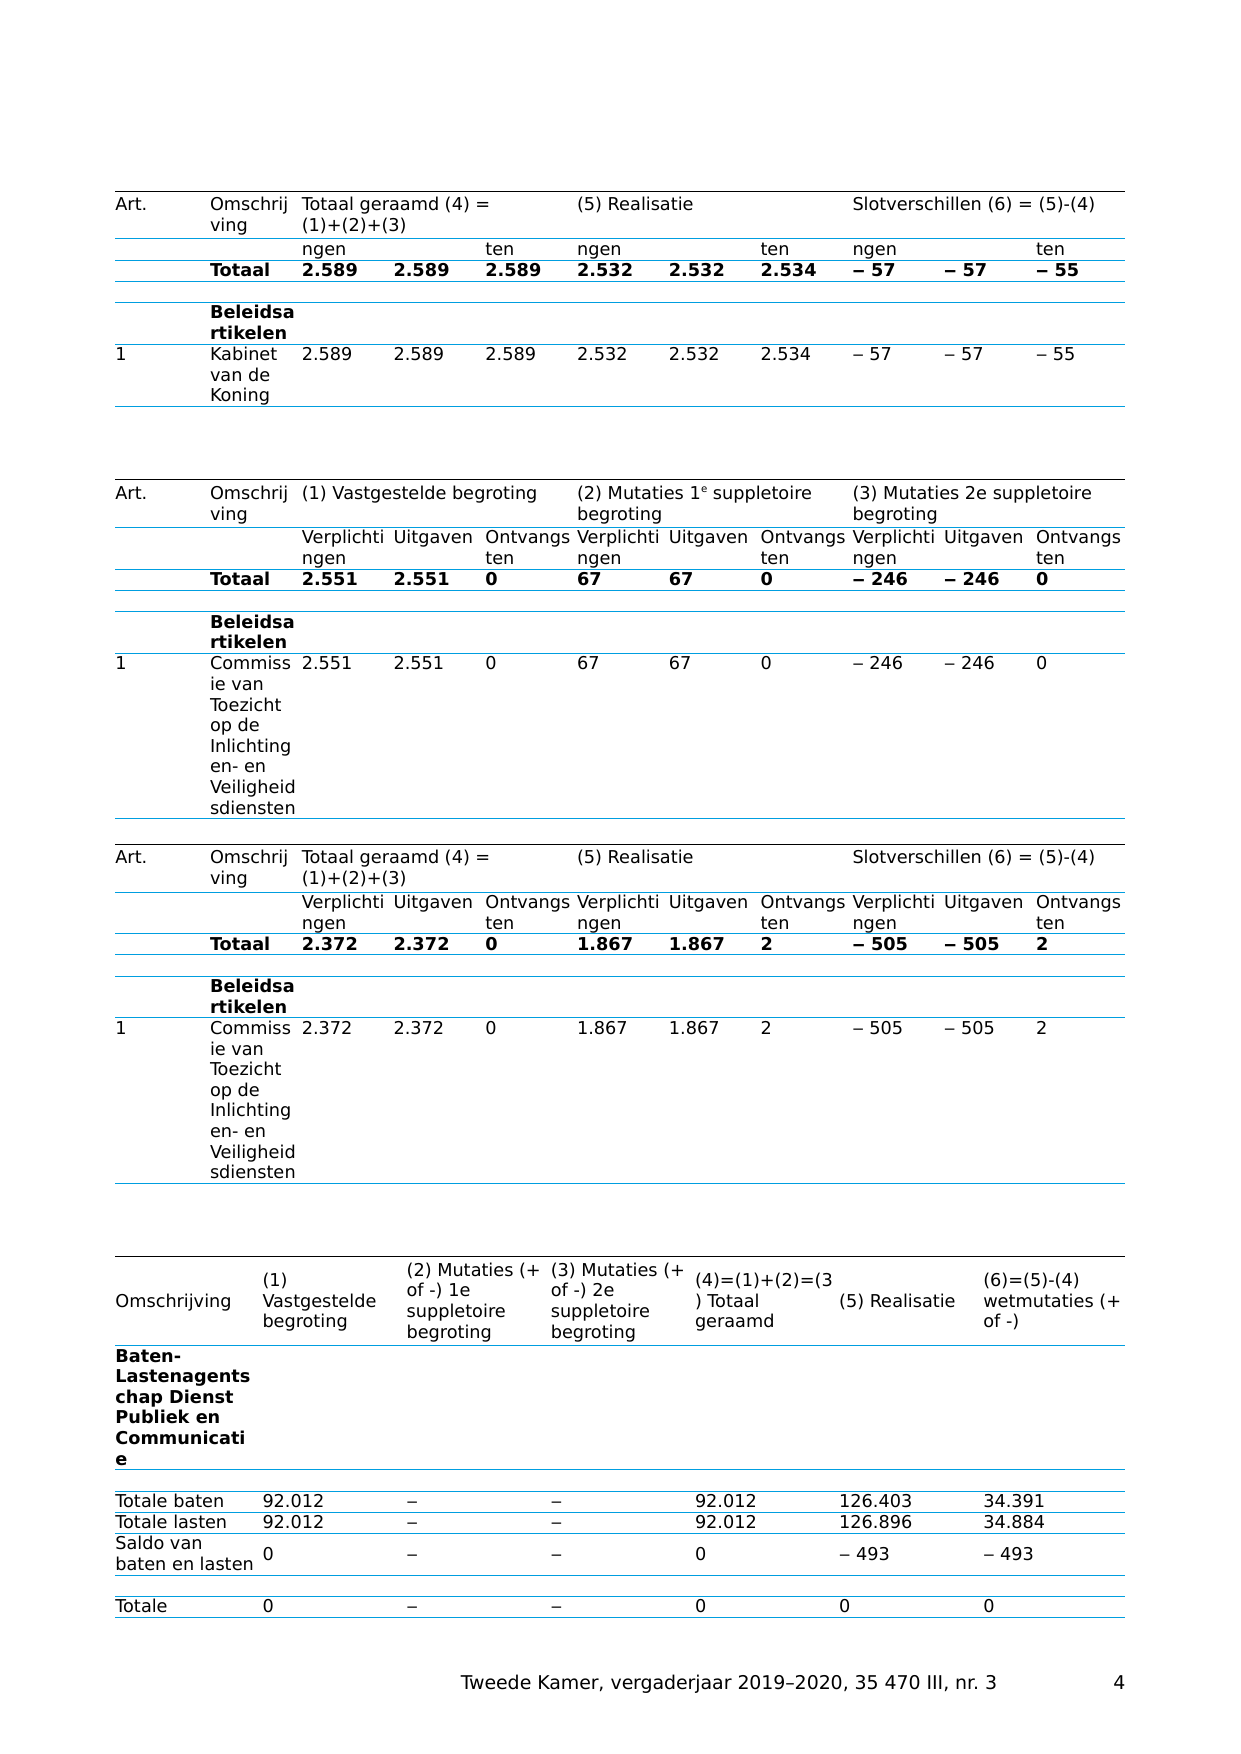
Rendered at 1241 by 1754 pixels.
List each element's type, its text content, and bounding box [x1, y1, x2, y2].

table_cell [404, 1470, 548, 1491]
table_cell [115, 282, 207, 302]
table_cell 0 [692, 1597, 836, 1617]
table_cell [390, 955, 482, 976]
table_cell 0 [692, 1534, 836, 1574]
table_cell [941, 612, 1033, 653]
table_cell 67 [574, 654, 666, 818]
table_cell 0 [758, 570, 849, 590]
table_cell Saldo van baten en lasten [115, 1534, 259, 1574]
table_cell 2.532 [574, 345, 666, 406]
table_cell 2.589 [390, 261, 482, 281]
table_header Wijziging van de begrotingsstaat van het agentschap Dienst Publiek en Communicatie van het Ministerie van Algemene Zaken (III) voor het jaar 2019 (Slotwet) (bedragen x € 1.000) [115, 1208, 1125, 1256]
table_cell (1) Vastgestelde begroting [259, 1257, 403, 1345]
table_cell [849, 955, 941, 976]
table_cell ‒ 505 [941, 1018, 1033, 1183]
table_cell [115, 261, 207, 281]
table_cell [115, 239, 207, 259]
table_cell 2 [1033, 1018, 1125, 1183]
table_cell [115, 303, 207, 343]
table_cell [666, 239, 757, 259]
table_cell Omschrijving [207, 480, 299, 527]
table_cell [692, 1470, 836, 1491]
table_cell 2.589 [482, 261, 574, 281]
table_cell [482, 591, 574, 611]
table_cell [758, 977, 849, 1017]
table_cell (2) Mutaties (+ of -) 1e suppletoire begroting [404, 1257, 548, 1345]
table_cell [836, 1576, 980, 1596]
table_cell 2 [1033, 934, 1125, 954]
table_cell ten [758, 239, 849, 259]
table_cell (6)=(5)-(4) wetmutaties (+ of -) [980, 1257, 1125, 1345]
table_cell [299, 591, 390, 611]
table_cell Uitgaven [666, 893, 757, 933]
table_cell 126.896 [836, 1513, 980, 1533]
table_cell [666, 955, 757, 976]
table_cell [1033, 612, 1125, 653]
table_cell [482, 612, 574, 653]
table_header Totaal geraamd (4) = (1)+(2)+(3) [299, 192, 574, 238]
table_cell [390, 612, 482, 653]
table_cell [692, 1346, 836, 1469]
table_cell [482, 282, 574, 302]
table_cell [390, 303, 482, 343]
table_cell [207, 893, 299, 933]
table_cell Uitgaven [941, 893, 1033, 933]
table_cell [482, 955, 574, 976]
table_cell 2.372 [390, 934, 482, 954]
table_cell Ontvangsten [1033, 893, 1125, 933]
table_cell [482, 303, 574, 343]
table_cell ‒ 246 [849, 570, 941, 590]
table_cell 0 [482, 654, 574, 818]
table_header (5) Realisatie [574, 192, 849, 238]
table_cell ten [482, 239, 574, 259]
table_cell [941, 591, 1033, 611]
table_cell 0 [1033, 654, 1125, 818]
table_cell [941, 239, 1033, 259]
table_cell 67 [666, 570, 757, 590]
table_cell [849, 977, 941, 1017]
table_cell 1 [115, 654, 207, 818]
table_cell ‒ [404, 1513, 548, 1533]
table_cell [1033, 282, 1125, 302]
table_cell Uitgaven [390, 528, 482, 569]
table_cell 92.012 [259, 1513, 403, 1533]
table_cell 0 [259, 1597, 403, 1617]
table_cell Ontvangsten [482, 528, 574, 569]
table_cell Verplichtingen [849, 528, 941, 569]
table_cell ‒ [548, 1492, 692, 1512]
table_cell 2.589 [482, 345, 574, 406]
table_cell [941, 282, 1033, 302]
table_cell [574, 955, 666, 976]
table_header Slotverschillen (6) = (5)-(4) [849, 192, 1125, 238]
table_cell [390, 282, 482, 302]
table_cell (4)=(1)+(2)=(3) Totaal geraamd [692, 1257, 836, 1345]
table_cell Totaal [207, 934, 299, 954]
table_cell [849, 591, 941, 611]
table_cell Commissie van Toezicht op de Inlichtingen- en Veiligheidsdiensten [207, 1018, 299, 1183]
table_cell Verplichtingen [574, 528, 666, 569]
table_cell 0 [482, 934, 574, 954]
table_cell ‒ 55 [1033, 261, 1125, 281]
table_cell Commissie van Toezicht op de Inlichtingen- en Veiligheidsdiensten [207, 654, 299, 818]
table_cell 1 [115, 1018, 207, 1183]
table_cell 1.867 [574, 1018, 666, 1183]
table_cell [574, 303, 666, 343]
table_cell ‒ 493 [836, 1534, 980, 1574]
table_cell Totale baten [115, 1492, 259, 1512]
table_cell [259, 1346, 403, 1469]
table_cell [758, 282, 849, 302]
table_cell Baten-Lastenagentschap Dienst Publiek en Communicatie [115, 1346, 259, 1469]
table_cell 2.589 [299, 261, 390, 281]
table_cell [299, 977, 390, 1017]
table_cell [299, 303, 390, 343]
table_cell Verplichtingen [849, 893, 941, 933]
table_cell [207, 955, 299, 976]
table_cell 2.372 [299, 934, 390, 954]
table_cell [1033, 303, 1125, 343]
table_cell [299, 282, 390, 302]
table_cell Omschrijving [115, 1257, 259, 1345]
table_cell ‒ 246 [941, 570, 1033, 590]
table_cell ‒ 505 [849, 1018, 941, 1183]
table_cell [941, 955, 1033, 976]
table_cell (1) Vastgestelde begroting [299, 480, 574, 527]
table_cell Uitgaven [390, 893, 482, 933]
table_cell [207, 591, 299, 611]
table_cell ‒ 505 [849, 934, 941, 954]
table_cell [1033, 977, 1125, 1017]
table_cell (3) Mutaties 2e suppletoire begroting [849, 480, 1125, 527]
table_cell 0 [758, 654, 849, 818]
table_cell [404, 1576, 548, 1596]
table_cell Uitgaven [941, 528, 1033, 569]
table_cell ten [1033, 239, 1125, 259]
table_cell [758, 591, 849, 611]
table_cell 2.532 [666, 261, 757, 281]
table_cell Totale [115, 1597, 259, 1617]
table_cell 2.534 [758, 261, 849, 281]
table_header Slotverschillen (6) = (5)-(4) [849, 845, 1125, 891]
table_cell [849, 282, 941, 302]
table_cell 0 [1033, 570, 1125, 590]
table_cell [980, 1346, 1125, 1469]
table_cell [1033, 955, 1125, 976]
table_cell [548, 1346, 692, 1469]
table_cell [299, 955, 390, 976]
table_cell ‒ 493 [980, 1534, 1125, 1574]
table_cell 92.012 [692, 1513, 836, 1533]
table_cell [836, 1470, 980, 1491]
table_header Omschrijving [207, 845, 299, 891]
table_cell [666, 977, 757, 1017]
table_cell 0 [482, 1018, 574, 1183]
table_cell ‒ 57 [941, 345, 1033, 406]
table_cell [666, 591, 757, 611]
table_cell 1 [115, 345, 207, 406]
table_cell 1.867 [574, 934, 666, 954]
table_cell 2.532 [574, 261, 666, 281]
table_cell [548, 1470, 692, 1491]
table_cell Beleidsartikelen [207, 977, 299, 1017]
table_cell [574, 591, 666, 611]
table_cell Kabinet van de Koning [207, 345, 299, 406]
table_cell 34.884 [980, 1513, 1125, 1533]
table_cell 2.551 [390, 570, 482, 590]
table_cell 2.589 [299, 345, 390, 406]
table_cell Totaal [207, 570, 299, 590]
table_cell [207, 239, 299, 259]
table_cell [115, 612, 207, 653]
table_header Totaal geraamd (4) = (1)+(2)+(3) [299, 845, 574, 891]
table_cell [115, 934, 207, 954]
table_cell [115, 893, 207, 933]
table_header Wijziging van de begrotingsstaat van de Commissie van Toezicht op de Inlichtingen- en Veiligheidsdiensten (IIIC) voor het jaar 2019 (Slotwet) (bedragen x € 1.000) [115, 431, 1125, 479]
table_cell [115, 591, 207, 611]
table_cell Ontvangsten [758, 893, 849, 933]
table_cell 34.391 [980, 1492, 1125, 1512]
table_cell ‒ [548, 1597, 692, 1617]
table_cell 67 [574, 570, 666, 590]
table_cell ‒ 57 [941, 261, 1033, 281]
table_cell [574, 282, 666, 302]
table_cell 1.867 [666, 1018, 757, 1183]
table_cell [115, 1576, 259, 1596]
table_cell [259, 1470, 403, 1491]
table_cell [980, 1470, 1125, 1491]
table_cell 2 [758, 1018, 849, 1183]
table_cell 67 [666, 654, 757, 818]
table_cell [941, 303, 1033, 343]
table_header Art. [115, 192, 207, 238]
table_cell 92.012 [692, 1492, 836, 1512]
table_cell [207, 282, 299, 302]
table_header (5) Realisatie [574, 845, 849, 891]
table_cell [259, 1576, 403, 1596]
table_cell ‒ 55 [1033, 345, 1125, 406]
table_cell Ontvangsten [1033, 528, 1125, 569]
table_cell ‒ 505 [941, 934, 1033, 954]
table_cell [115, 528, 207, 569]
table_cell ‒ 57 [849, 345, 941, 406]
table_cell [758, 303, 849, 343]
table_cell ngen [574, 239, 666, 259]
table_cell [390, 591, 482, 611]
table_cell [980, 1576, 1125, 1596]
table_cell 2.551 [390, 654, 482, 818]
table_cell 2.551 [299, 654, 390, 818]
table_cell Totaal [207, 261, 299, 281]
table_cell [299, 612, 390, 653]
table_cell [115, 977, 207, 1017]
table_cell ‒ [404, 1534, 548, 1574]
table_cell [1033, 591, 1125, 611]
table_cell ‒ [548, 1534, 692, 1574]
table_cell Verplichtingen [299, 528, 390, 569]
table_cell [207, 528, 299, 569]
table_cell ‒ 246 [941, 654, 1033, 818]
table_cell (5) Realisatie [836, 1257, 980, 1345]
table_cell Ontvangsten [758, 528, 849, 569]
table_cell 2.551 [299, 570, 390, 590]
table_cell 2.534 [758, 345, 849, 406]
table_cell ‒ [404, 1597, 548, 1617]
table_cell (3) Mutaties (+ of -) 2e suppletoire begroting [548, 1257, 692, 1345]
table_cell [390, 239, 482, 259]
table_cell [758, 612, 849, 653]
table_cell [666, 612, 757, 653]
table_cell ngen [849, 239, 941, 259]
table_cell [115, 1470, 259, 1491]
table_cell Ontvangsten [482, 893, 574, 933]
table_cell [404, 1346, 548, 1469]
table_cell ngen [299, 239, 390, 259]
table_cell ‒ [404, 1492, 548, 1512]
table_cell [941, 977, 1033, 1017]
table_cell 2 [758, 934, 849, 954]
table_cell 2.532 [666, 345, 757, 406]
table_cell Beleidsartikelen [207, 612, 299, 653]
table_cell [574, 612, 666, 653]
table_cell ‒ 57 [849, 261, 941, 281]
table_cell Verplichtingen [299, 893, 390, 933]
table_cell Uitgaven [666, 528, 757, 569]
table_cell [390, 977, 482, 1017]
table_cell [849, 303, 941, 343]
table_cell 2.372 [299, 1018, 390, 1183]
table_cell 2.372 [390, 1018, 482, 1183]
table_cell ‒ [548, 1513, 692, 1533]
table_cell [666, 282, 757, 302]
table_cell 2.589 [390, 345, 482, 406]
table_cell [482, 977, 574, 1017]
table_cell Verplichtingen [574, 893, 666, 933]
table_cell (2) Mutaties 1e suppletoire begroting [574, 480, 849, 527]
table_cell 0 [836, 1597, 980, 1617]
table_cell 0 [482, 570, 574, 590]
table_cell [836, 1346, 980, 1469]
table_cell Beleidsartikelen [207, 303, 299, 343]
table_cell [666, 303, 757, 343]
table_cell 126.403 [836, 1492, 980, 1512]
table_cell [849, 612, 941, 653]
table_cell Totale lasten [115, 1513, 259, 1533]
table_cell [548, 1576, 692, 1596]
table_cell [115, 955, 207, 976]
table_cell Art. [115, 480, 207, 527]
table_cell [758, 955, 849, 976]
table_header Art. [115, 845, 207, 891]
table_cell 0 [980, 1597, 1125, 1617]
table_cell ‒ 246 [849, 654, 941, 818]
table_cell [115, 570, 207, 590]
table_header Omschrijving [207, 192, 299, 238]
table_cell [574, 977, 666, 1017]
table_cell 1.867 [666, 934, 757, 954]
table_cell 0 [259, 1534, 403, 1574]
table_cell [692, 1576, 836, 1596]
table_cell 92.012 [259, 1492, 403, 1512]
